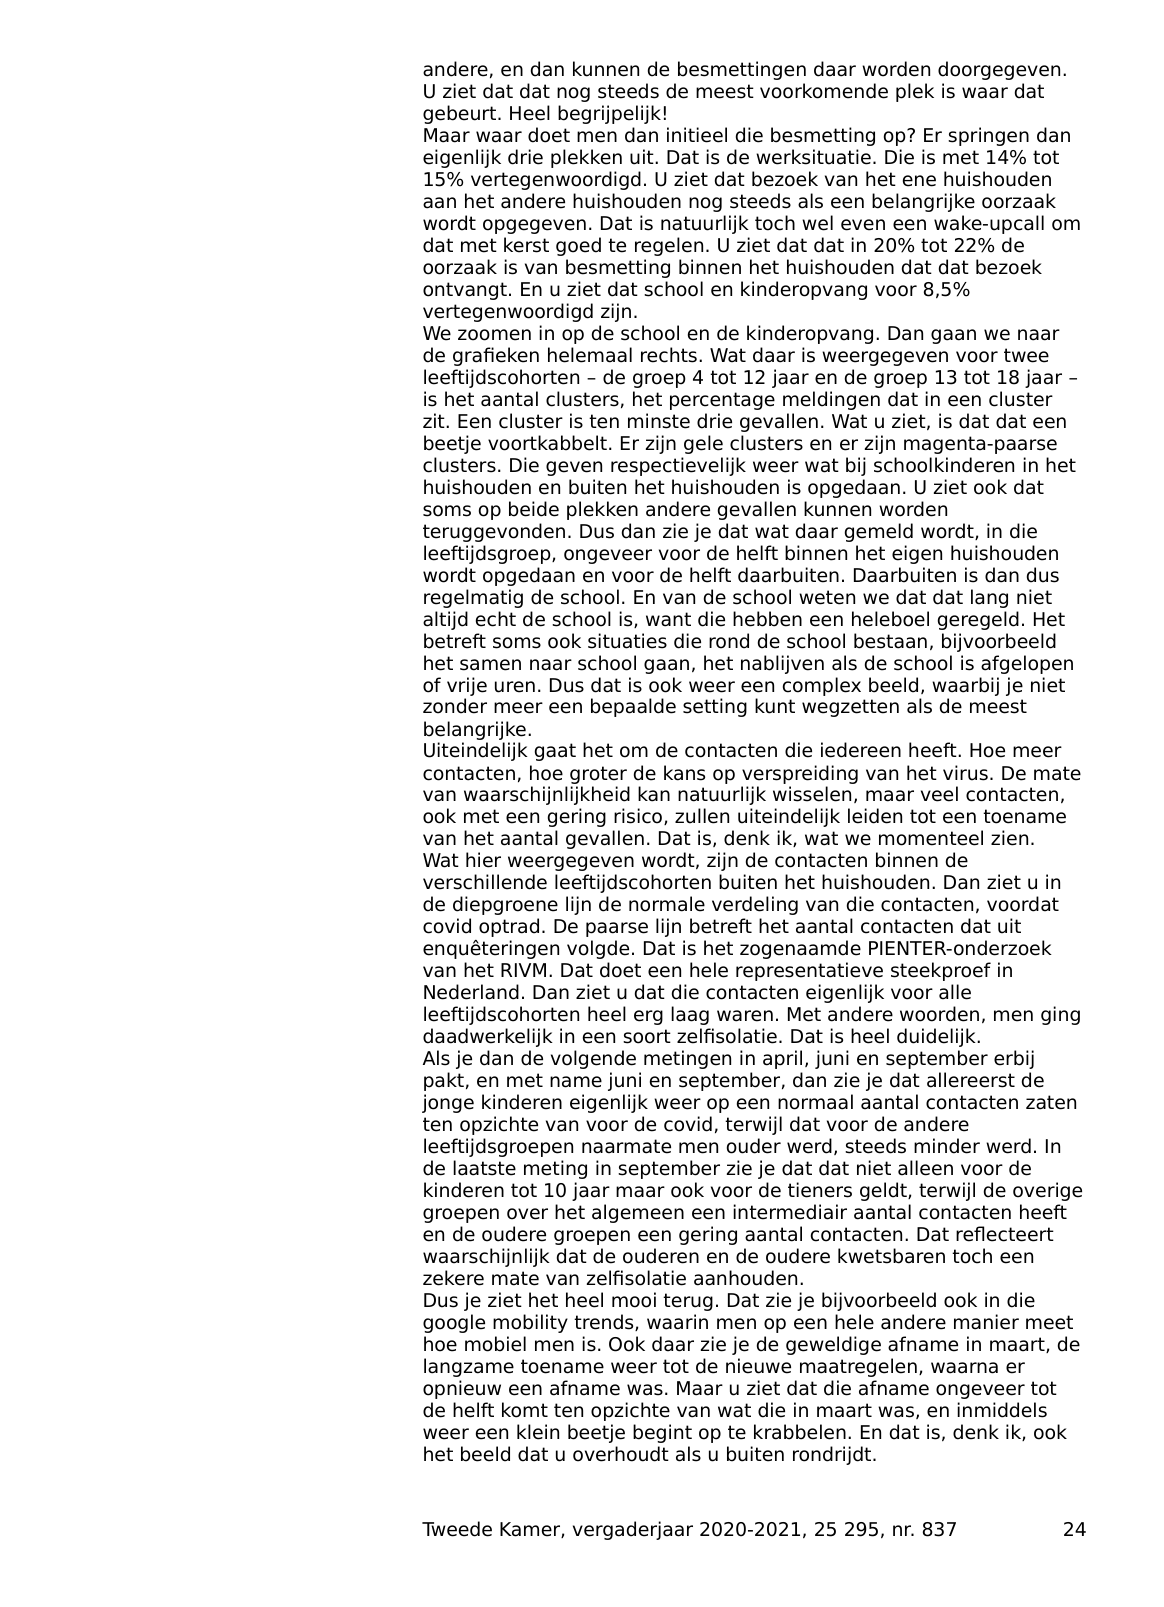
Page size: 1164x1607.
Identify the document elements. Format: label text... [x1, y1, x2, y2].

text We zoomen in op de school en de kinderopvang. Dan gaan we naar de grafieken helemaal rechts. Wat daar is weergegeven voor twee leeftijdscohorten – de groep 4 tot 12 jaar en de groep 13 tot 18 jaar – is het aantal clusters, het percentage meldingen dat in een cluster zit. Een cluster is ten minste drie gevallen. Wat u ziet, is dat dat een beetje voortkabbelt. Er zijn gele clusters en er zijn magenta-paarse clusters. Die geven respectievelijk weer wat bij schoolkinderen in het huishouden en buiten het huishouden is opgedaan. U ziet ook dat soms op beide plekken andere gevallen kunnen worden teruggevonden. Dus dan zie je dat wat daar gemeld wordt, in die leeftijdsgroep, ongeveer voor de helft binnen het eigen huishouden wordt opgedaan en voor de helft daarbuiten. Daarbuiten is dan dus regelmatig de school. En van de school weten we dat dat lang niet altijd echt de school is, want die hebben een heleboel geregeld. Het betreft soms ook situaties die rond de school bestaan, bijvoorbeeld het samen naar school gaan, het nablijven als de school is afgelopen of vrije uren. Dus dat is ook weer een complex beeld, waarbij je niet zonder meer een bepaalde setting kunt wegzetten als de meest belangrijke. [422, 323, 1087, 740]
text Maar waar doet men dan initieel die besmetting op? Er springen dan eigenlijk drie plekken uit. Dat is de werksituatie. Die is met 14% tot 15% vertegenwoordigd. U ziet dat bezoek van het ene huishouden aan het andere huishouden nog steeds als een belangrijke oorzaak wordt opgegeven. Dat is natuurlijk toch wel even een wake-upcall om dat met kerst goed te regelen. U ziet dat dat in 20% tot 22% de oorzaak is van besmetting binnen het huishouden dat dat bezoek ontvangt. En u ziet dat school en kinderopvang voor 8,5% vertegenwoordigd zijn. [422, 125, 1087, 323]
text Wat hier weergegeven wordt, zijn de contacten binnen de verschillende leeftijdscohorten buiten het huishouden. Dan ziet u in de diepgroene lijn de normale verdeling van die contacten, voordat covid optrad. De paarse lijn betreft het aantal contacten dat uit enquêteringen volgde. Dat is het zogenaamde PIENTER-onderzoek van het RIVM. Dat doet een hele representatieve steekproef in Nederland. Dan ziet u dat die contacten eigenlijk voor alle leeftijdscohorten heel erg laag waren. Met andere woorden, men ging daadwerkelijk in een soort zelfisolatie. Dat is heel duidelijk. [422, 850, 1087, 1048]
text Als je dan de volgende metingen in april, juni en september erbij pakt, en met name juni en september, dan zie je dat allereerst de jonge kinderen eigenlijk weer op een normaal aantal contacten zaten ten opzichte van voor de covid, terwijl dat voor de andere leeftijdsgroepen naarmate men ouder werd, steeds minder werd. In de laatste meting in september zie je dat dat niet alleen voor de kinderen tot 10 jaar maar ook voor de tieners geldt, terwijl de overige groepen over het algemeen een intermediair aantal contacten heeft en de oudere groepen een gering aantal contacten. Dat reflecteert waarschijnlijk dat de ouderen en de oudere kwetsbaren toch een zekere mate van zelfisolatie aanhouden. [422, 1048, 1087, 1290]
text Dus je ziet het heel mooi terug. Dat zie je bijvoorbeeld ook in die google mobility trends, waarin men op een hele andere manier meet hoe mobiel men is. Ook daar zie je de geweldige afname in maart, de langzame toename weer tot de nieuwe maatregelen, waarna er opnieuw een afname was. Maar u ziet dat die afname ongeveer tot de helft komt ten opzichte van wat die in maart was, en inmiddels weer een klein beetje begint op te krabbelen. En dat is, denk ik, ook het beeld dat u overhoudt als u buiten rondrijdt. [422, 1290, 1087, 1466]
text andere, en dan kunnen de besmettingen daar worden doorgegeven. U ziet dat dat nog steeds de meest voorkomende plek is waar dat gebeurt. Heel begrijpelijk! [422, 59, 1087, 125]
text Uiteindelijk gaat het om de contacten die iedereen heeft. Hoe meer contacten, hoe groter de kans op verspreiding van het virus. De mate van waarschijnlijkheid kan natuurlijk wisselen, maar veel contacten, ook met een gering risico, zullen uiteindelijk leiden tot een toename van het aantal gevallen. Dat is, denk ik, wat we momenteel zien. [422, 740, 1087, 850]
